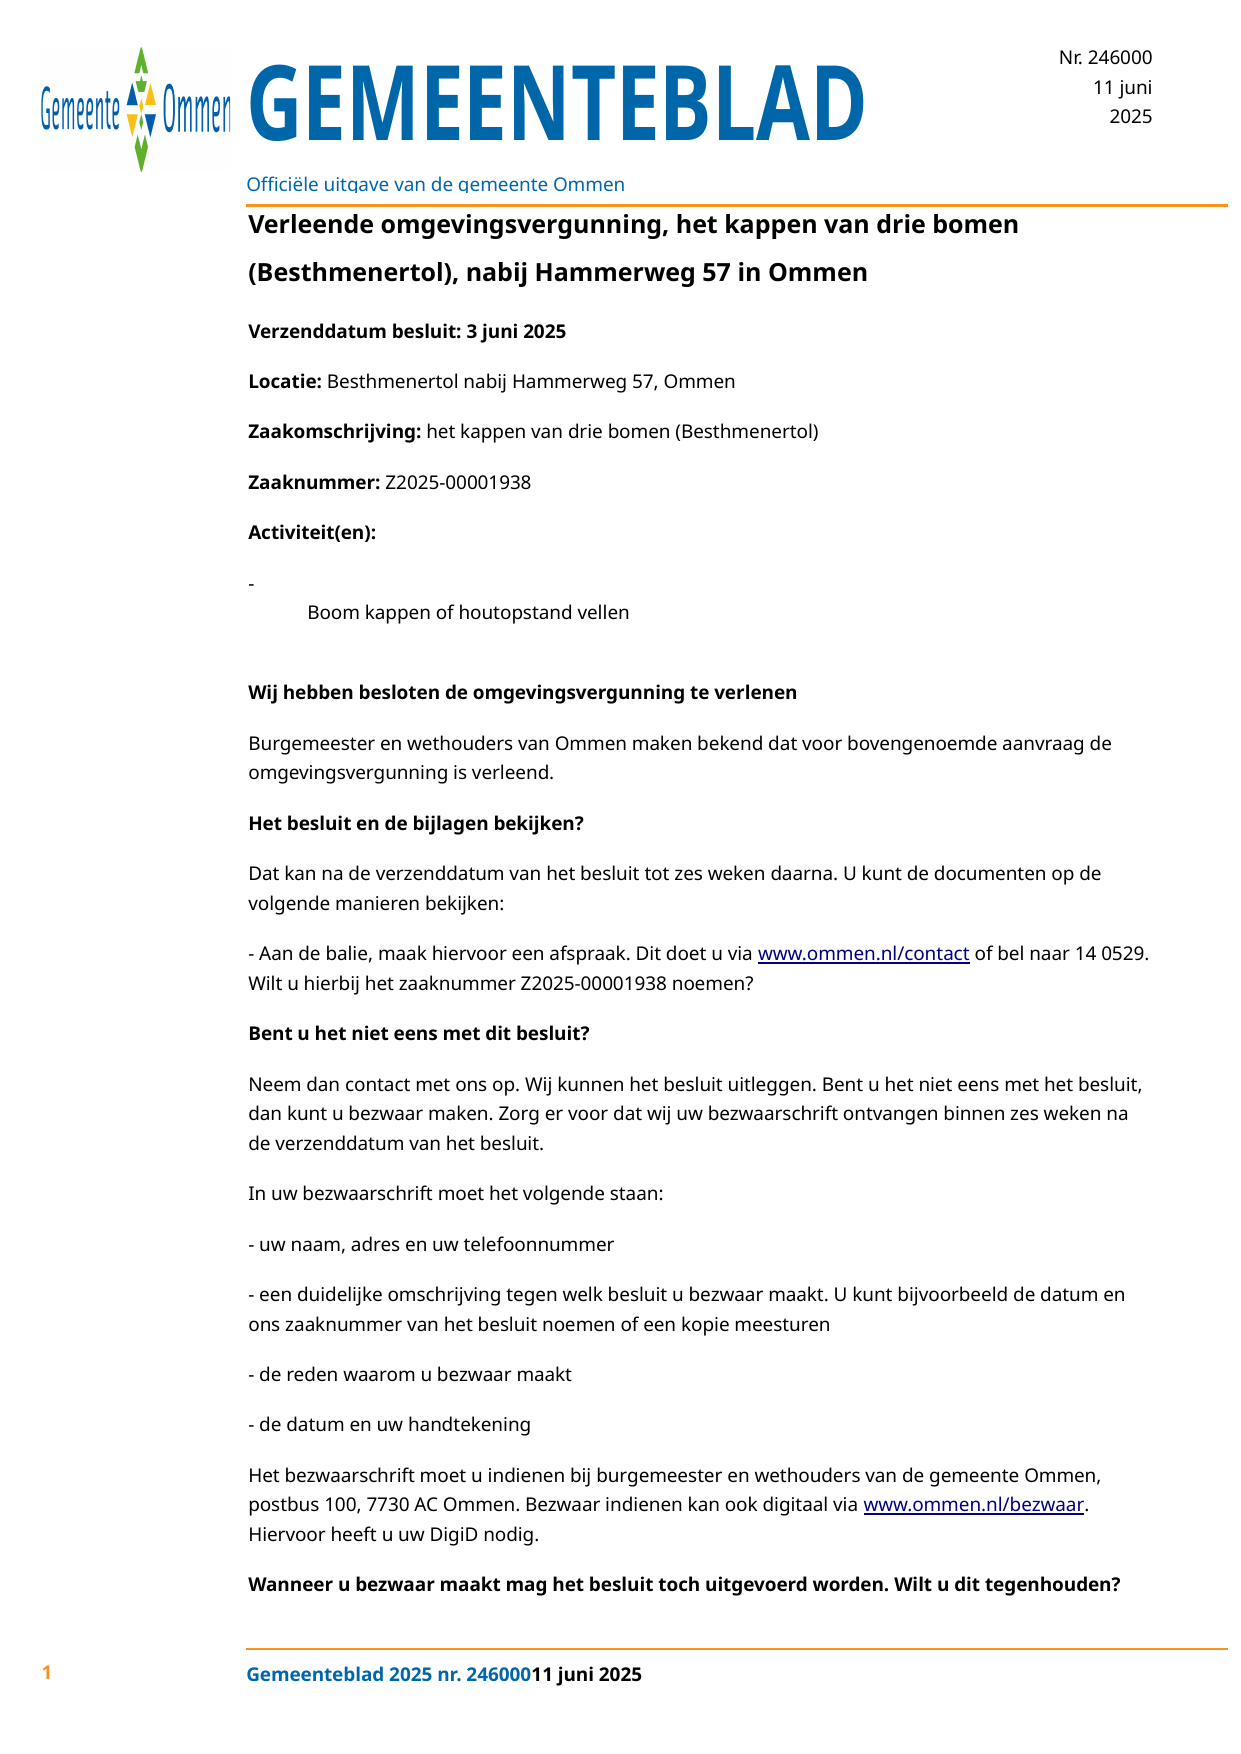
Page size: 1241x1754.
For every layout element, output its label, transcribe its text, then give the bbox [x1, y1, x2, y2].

text - Aan de balie, maak hiervoor een afspraak. Dit doet u via www.ommen.nl/contact of bel naar 14 0529. Wilt u hierbij het zaaknummer Z2025-00001938 noemen? [248, 940, 1152, 996]
picture [41, 47, 231, 172]
text - de reden waarom u bezwaar maakt [248, 1361, 1152, 1387]
text Het besluit en de bijlagen bekijken? [248, 810, 1152, 836]
text Verleende omgevingsvergunning, het kappen van drie bomen (Besthmenertol), nabij Hammerweg 57 in Ommen [248, 207, 1152, 288]
text Wij hebben besloten de omgevingsvergunning te verlenen [248, 679, 1152, 705]
text Verzenddatum besluit: 3 juni 2025 [248, 318, 1152, 344]
text - uw naam, adres en uw telefoonnummer [248, 1231, 1152, 1257]
text Zaakomschrijving: het kappen van drie bomen (Besthmenertol) [248, 419, 1152, 444]
text Zaaknummer: Z2025-00001938 [248, 469, 1152, 495]
text Neem dan contact met ons op. Wij kunnen het besluit uitleggen. Bent u het niet eens met het besluit, dan kunt u bezwaar maken. Zorg er voor dat wij uw bezwaarschrift ontvangen binnen zes weken na de verzenddatum van het besluit. [248, 1071, 1152, 1156]
text Bent u het niet eens met dit besluit? [248, 1020, 1152, 1046]
text Burgemeester en wethouders van Ommen maken bekend dat voor bovengenoemde aanvraag de omgevingsvergunning is verleend. [248, 730, 1152, 785]
text Activiteit(en): [248, 519, 1152, 545]
list Boom kappen of houtopstand vellen [248, 599, 1152, 625]
text In uw bezwaarschrift moet het volgende staan: [248, 1180, 1152, 1206]
text - de datum en uw handtekening [248, 1412, 1152, 1437]
text - een duidelijke omschrijving tegen welk besluit u bezwaar maakt. U kunt bijvoorbeeld de datum en ons zaaknummer van het besluit noemen of een kopie meesturen [248, 1281, 1152, 1337]
text Het bezwaarschrift moet u indienen bij burgemeester en wethouders van de gemeente Ommen, postbus 100, 7730 AC Ommen. Bezwaar indienen kan ook digitaal via www.ommen.nl/bezwaar. Hiervoor heeft u uw DigiD nodig. [248, 1462, 1152, 1547]
text Dat kan na de verzenddatum van het besluit tot zes weken daarna. U kunt de documenten op de volgende manieren bekijken: [248, 860, 1152, 916]
text Locatie: Besthmenertol nabij Hammerweg 57, Ommen [248, 368, 1152, 394]
text Wanneer u bezwaar maakt mag het besluit toch uitgevoerd worden. Wilt u dit tegenhouden? [248, 1572, 1152, 1597]
